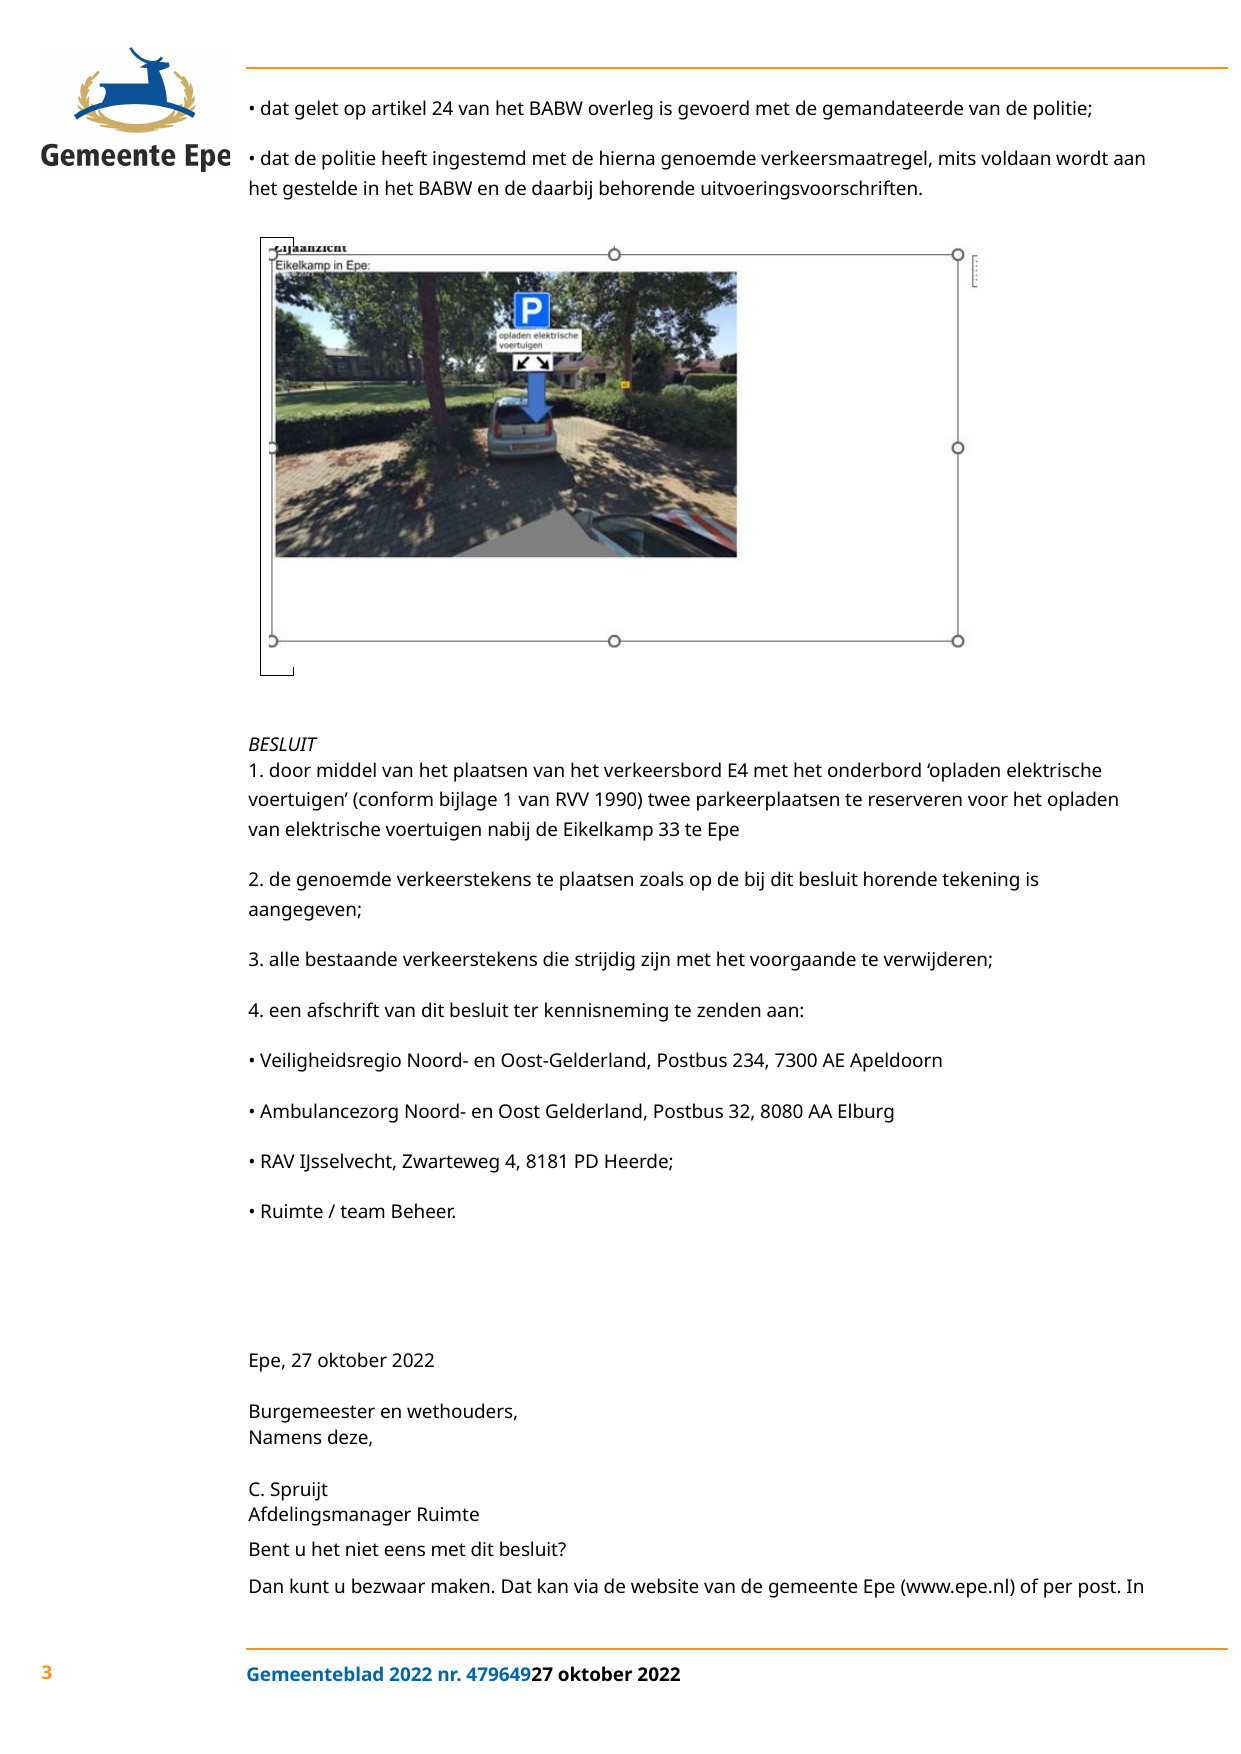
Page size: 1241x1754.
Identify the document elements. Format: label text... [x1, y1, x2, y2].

text Namens deze, [248, 1424, 1152, 1450]
text BESLUIT [248, 731, 1152, 757]
text • Ruimte / team Beheer. [248, 1199, 1152, 1224]
text • Ambulancezorg Noord- en Oost Gelderland, Postbus 32, 8080 AA Elburg [248, 1098, 1152, 1123]
text Bent u het niet eens met dit besluit? [248, 1541, 1152, 1560]
text • dat gelet op artikel 24 van het BABW overleg is gevoerd met de gemandateerde van de politie; [248, 95, 1152, 121]
text Burgemeester en wethouders, [248, 1399, 1152, 1424]
text • RAV IJsselvecht, Zwarteweg 4, 8181 PD Heerde; [248, 1148, 1152, 1174]
text • dat de politie heeft ingestemd met de hierna genoemde verkeersmaatregel, mits voldaan wordt aan het gestelde in het BABW en de daarbij behorende uitvoeringsvoorschriften. [248, 145, 1152, 201]
text Dan kunt u bezwaar maken. Dat kan via de website van de gemeente Epe (www.epe.nl) of per post. In [248, 1578, 1152, 1597]
text • Veiligheidsregio Noord- en Oost-Gelderland, Postbus 234, 7300 AE Apeldoorn [248, 1047, 1152, 1073]
text 4. een afschrift van dit besluit ter kennisneming te zenden aan: [248, 997, 1152, 1023]
picture [41, 47, 231, 172]
text Afdelingsmanager Ruimte [248, 1502, 1152, 1527]
text C. Spruijt [248, 1476, 1152, 1502]
text 3. alle bestaande verkeerstekens die strijdig zijn met het voorgaande te verwijderen; [248, 947, 1152, 972]
picture [268, 246, 978, 667]
text 2. de genoemde verkeerstekens te plaatsen zoals op de bij dit besluit horende tekening is aangegeven; [248, 867, 1152, 922]
text Epe, 27 oktober 2022 [248, 1347, 1152, 1373]
text 1. door middel van het plaatsen van het verkeersbord E4 met het onderbord ‘opladen elektrische voertuigen’ (conform bijlage 1 van RVV 1990) twee parkeerplaatsen te reserveren voor het opladen van elektrische voertuigen nabij de Eikelkamp 33 te Epe [248, 757, 1152, 842]
